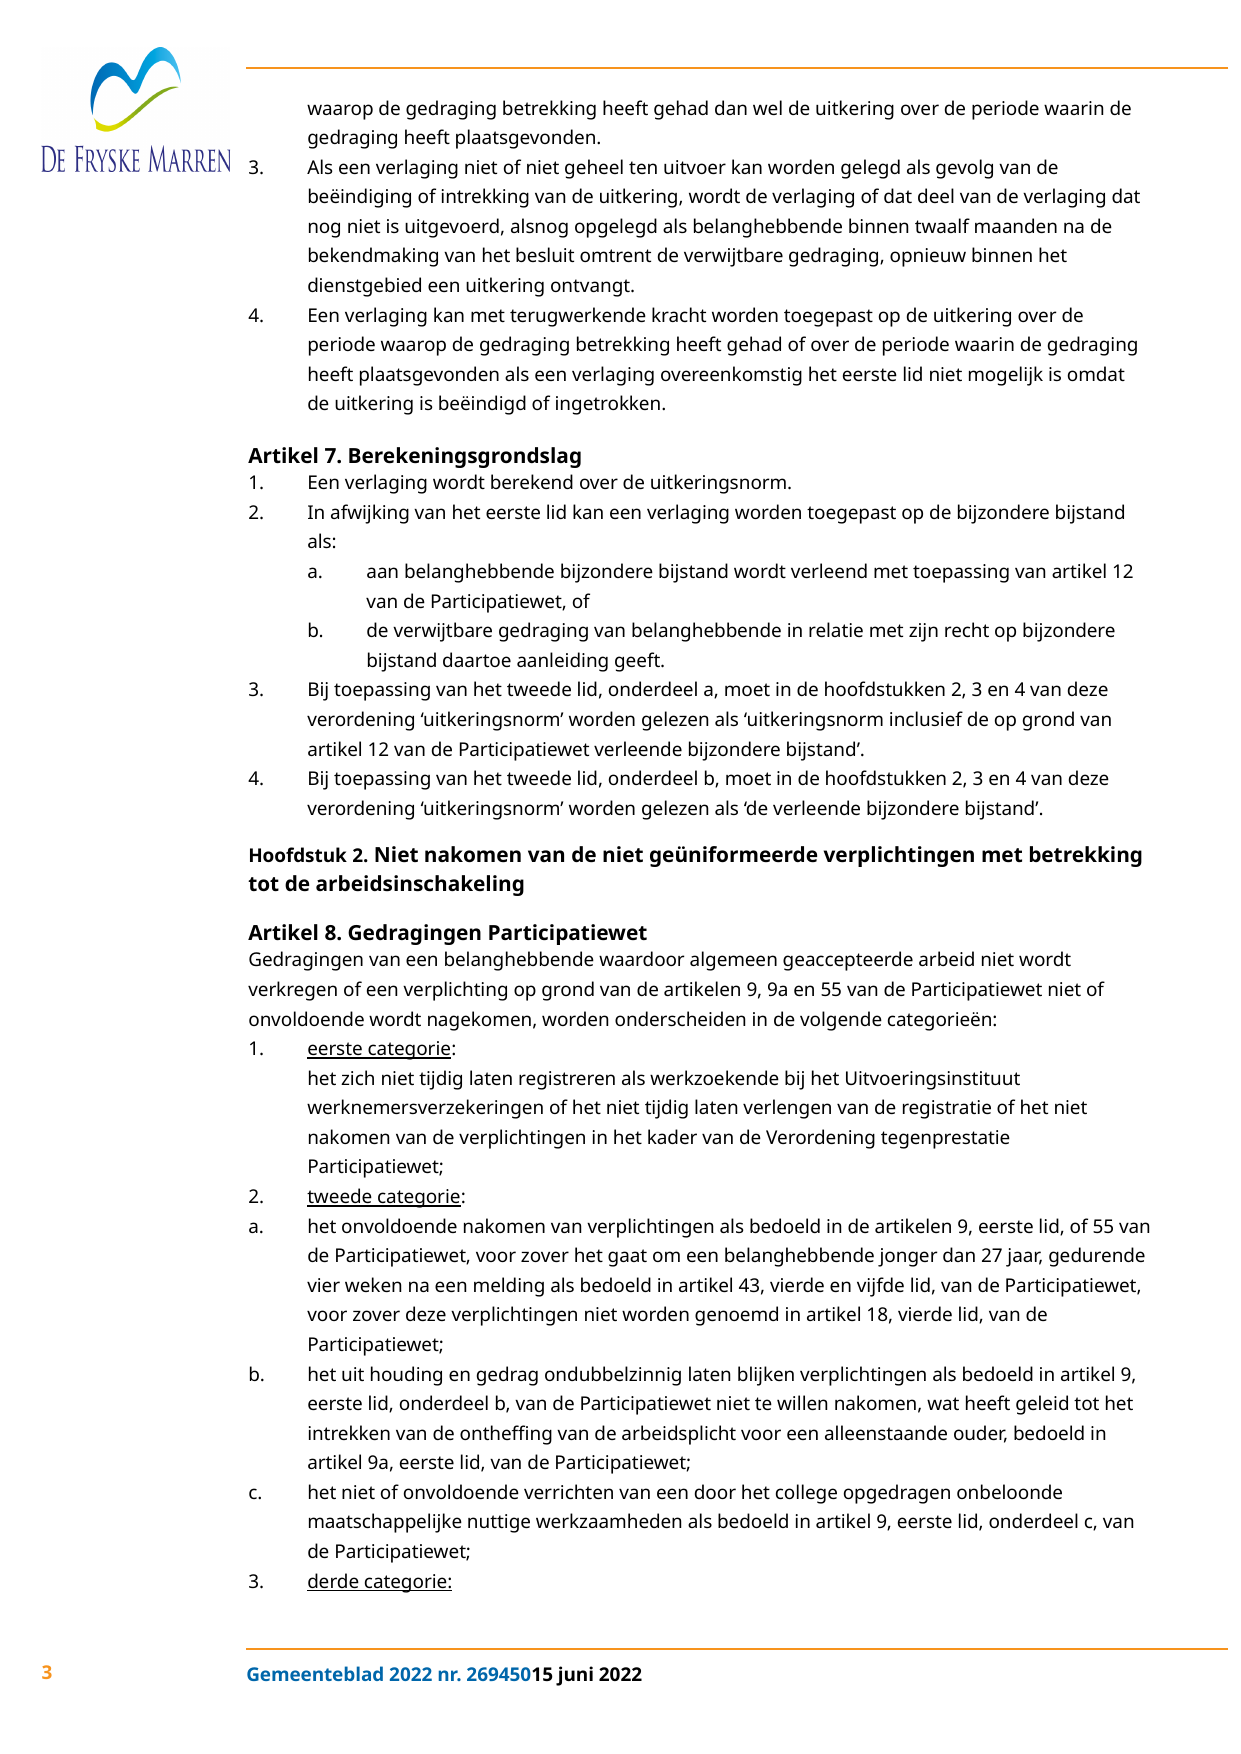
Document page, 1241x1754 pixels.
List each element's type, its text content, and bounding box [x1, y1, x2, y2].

list eerste categorie: [248, 1035, 1152, 1061]
list het niet of onvoldoende verrichten van een door het college opgedragen onbeloonde maatschappelijke nuttige werkzaamheden als bedoeld in artikel 9, eerste lid, onderdeel c, van de Participatiewet; [248, 1479, 1152, 1564]
list In afwijking van het eerste lid kan een verlaging worden toegepast op de bijzondere bijstand als: [248, 499, 1152, 554]
text Artikel 8. Gedragingen Participatiewet [248, 918, 1152, 947]
picture [41, 47, 231, 172]
list het uit houding en gedrag ondubbelzinnig laten blijken verplichtingen als bedoeld in artikel 9, eerste lid, onderdeel b, van de Participatiewet niet te willen nakomen, wat heeft geleid tot het intrekken van de ontheffing van de arbeidsplicht voor een alleenstaande ouder, bedoeld in artikel 9a, eerste lid, van de Participatiewet; [248, 1361, 1152, 1475]
text Artikel 7. Berekeningsgrondslag [248, 441, 1152, 469]
list Als een verlaging niet of niet geheel ten uitvoer kan worden gelegd als gevolg van de beëindiging of intrekking van de uitkering, wordt de verlaging of dat deel van de verlaging dat nog niet is uitgevoerd, alsnog opgelegd als belanghebbende binnen twaalf maanden na de bekendmaking van het besluit omtrent de verwijtbare gedraging, opnieuw binnen het dienstgebied een uitkering ontvangt. [248, 154, 1152, 298]
text Gedragingen van een belanghebbende waardoor algemeen geaccepteerde arbeid niet wordt verkregen of een verplichting op grond van de artikelen 9, 9a en 55 van de Participatiewet niet of onvoldoende wordt nagekomen, worden onderscheiden in de volgende categorieën: [248, 947, 1152, 1032]
list de verwijtbare gedraging van belanghebbende in relatie met zijn recht op bijzondere bijstand daartoe aanleiding geeft. [307, 617, 1152, 673]
list het zich niet tijdig laten registreren als werkzoekende bij het Uitvoeringsinstituut werknemersverzekeringen of het niet tijdig laten verlengen van de registratie of het niet nakomen van de verplichtingen in het kader van de Verordening tegenprestatie Participatiewet; [248, 1065, 1152, 1179]
list Een verlaging kan met terugwerkende kracht worden toegepast op de uitkering over de periode waarop de gedraging betrekking heeft gehad of over de periode waarin de gedraging heeft plaatsgevonden als een verlaging overeenkomstig het eerste lid niet mogelijk is omdat de uitkering is beëindigd of ingetrokken. [248, 302, 1152, 416]
list Bij toepassing van het tweede lid, onderdeel b, moet in de hoofdstukken 2, 3 en 4 van deze verordening ‘uitkeringsnorm’ worden gelezen als ‘de verleende bijzondere bijstand’. [248, 765, 1152, 821]
list aan belanghebbende bijzondere bijstand wordt verleend met toepassing van artikel 12 van de Participatiewet, of [307, 558, 1152, 613]
list waarop de gedraging betrekking heeft gehad dan wel de uitkering over de periode waarin de gedraging heeft plaatsgevonden. [248, 95, 1152, 150]
list Een verlaging wordt berekend over de uitkeringsnorm. [248, 469, 1152, 495]
list het onvoldoende nakomen van verplichtingen als bedoeld in de artikelen 9, eerste lid, of 55 van de Participatiewet, voor zover het gaat om een belanghebbende jonger dan 27 jaar, gedurende vier weken na een melding als bedoeld in artikel 43, vierde en vijfde lid, van de Participatiewet, voor zover deze verplichtingen niet worden genoemd in artikel 18, vierde lid, van de Participatiewet; [248, 1213, 1152, 1357]
list tweede categorie: [248, 1183, 1152, 1209]
text Hoofdstuk 2. Niet nakomen van de niet geüniformeerde verplichtingen met betrekking tot de arbeidsinschakeling [248, 841, 1152, 897]
list Bij toepassing van het tweede lid, onderdeel a, moet in de hoofdstukken 2, 3 en 4 van deze verordening ‘uitkeringsnorm’ worden gelezen als ‘uitkeringsnorm inclusief de op grond van artikel 12 van de Participatiewet verleende bijzondere bijstand’. [248, 677, 1152, 761]
list derde categorie: [248, 1568, 1152, 1594]
